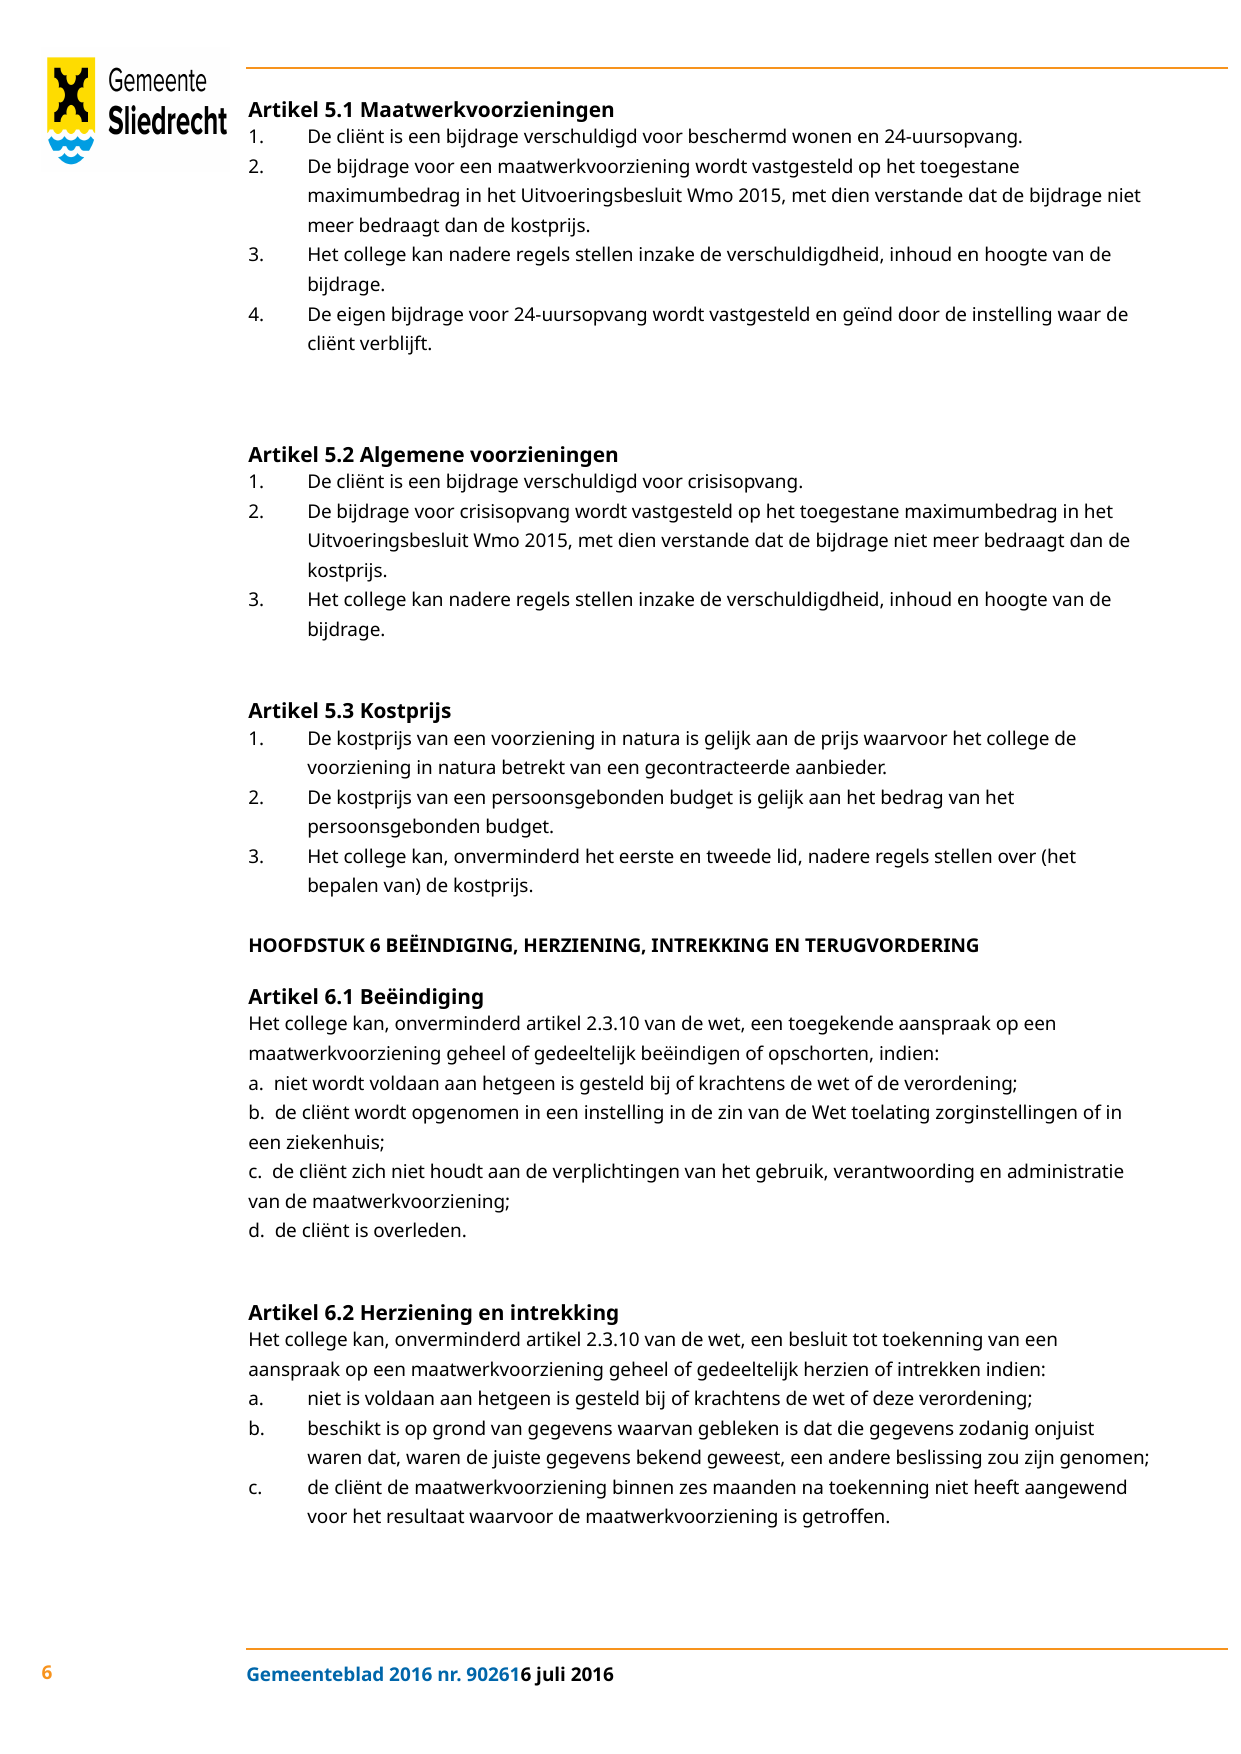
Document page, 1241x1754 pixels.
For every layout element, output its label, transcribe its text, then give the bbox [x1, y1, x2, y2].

list Het college kan, onverminderd het eerste en tweede lid, nadere regels stellen over (het bepalen van) de kostprijs. [248, 843, 1152, 898]
list beschikt is op grond van gegevens waarvan gebleken is dat die gegevens zodanig onjuist waren dat, waren de juiste gegevens bekend geweest, een andere beslissing zou zijn genomen; [248, 1415, 1152, 1470]
picture [41, 47, 231, 172]
text a. niet wordt voldaan aan hetgeen is gesteld bij of krachtens de wet of de verordening; [248, 1070, 1152, 1096]
list niet is voldaan aan hetgeen is gesteld bij of krachtens de wet of deze verordening; [248, 1385, 1152, 1411]
text Het college kan, onverminderd artikel 2.3.10 van de wet, een besluit tot toekenning van een aanspraak op een maatwerkvoorziening geheel of gedeeltelijk herzien of intrekken indien: [248, 1326, 1152, 1381]
text b. de cliënt wordt opgenomen in een instelling in de zin van de Wet toelating zorginstellingen of in een ziekenhuis; [248, 1099, 1152, 1155]
list De bijdrage voor een maatwerkvoorziening wordt vastgesteld op het toegestane maximumbedrag in het Uitvoeringsbesluit Wmo 2015, met dien verstande dat de bijdrage niet meer bedraagt dan de kostprijs. [248, 153, 1152, 238]
list De cliënt is een bijdrage verschuldigd voor beschermd wonen en 24-uursopvang. [248, 123, 1152, 149]
list De cliënt is een bijdrage verschuldigd voor crisisopvang. [248, 468, 1152, 494]
list De kostprijs van een voorziening in natura is gelijk aan de prijs waarvoor het college de voorziening in natura betrekt van een gecontracteerde aanbieder. [248, 725, 1152, 780]
list De eigen bijdrage voor 24-uursopvang wordt vastgesteld en geïnd door de instelling waar de cliënt verblijft. [248, 301, 1152, 356]
list Het college kan nadere regels stellen inzake de verschuldigdheid, inhoud en hoogte van de bijdrage. [248, 587, 1152, 642]
text Artikel 5.3 Kostprijs [248, 696, 1152, 725]
list Het college kan nadere regels stellen inzake de verschuldigdheid, inhoud en hoogte van de bijdrage. [248, 242, 1152, 297]
list De bijdrage voor crisisopvang wordt vastgesteld op het toegestane maximumbedrag in het Uitvoeringsbesluit Wmo 2015, met dien verstande dat de bijdrage niet meer bedraagt dan de kostprijs. [248, 498, 1152, 583]
text Artikel 6.1 Beëindiging [248, 982, 1152, 1011]
text d. de cliënt is overleden. [248, 1218, 1152, 1243]
text Artikel 6.2 Herziening en intrekking [248, 1298, 1152, 1326]
text Artikel 5.2 Algemene voorzieningen [248, 440, 1152, 468]
text Het college kan, onverminderd artikel 2.3.10 van de wet, een toegekende aanspraak op een maatwerkvoorziening geheel of gedeeltelijk beëindigen of opschorten, indien: [248, 1011, 1152, 1066]
list de cliënt de maatwerkvoorziening binnen zes maanden na toekenning niet heeft aangewend voor het resultaat waarvoor de maatwerkvoorziening is getroffen. [248, 1474, 1152, 1529]
text Artikel 5.1 Maatwerkvoorzieningen [248, 95, 1152, 123]
text c. de cliënt zich niet houdt aan de verplichtingen van het gebruik, verantwoording en administratie van de maatwerkvoorziening; [248, 1158, 1152, 1214]
text HOOFDSTUK 6 BEËINDIGING, HERZIENING, INTREKKING EN TERUGVORDERING [248, 932, 1152, 957]
list De kostprijs van een persoonsgebonden budget is gelijk aan het bedrag van het persoonsgebonden budget. [248, 784, 1152, 839]
